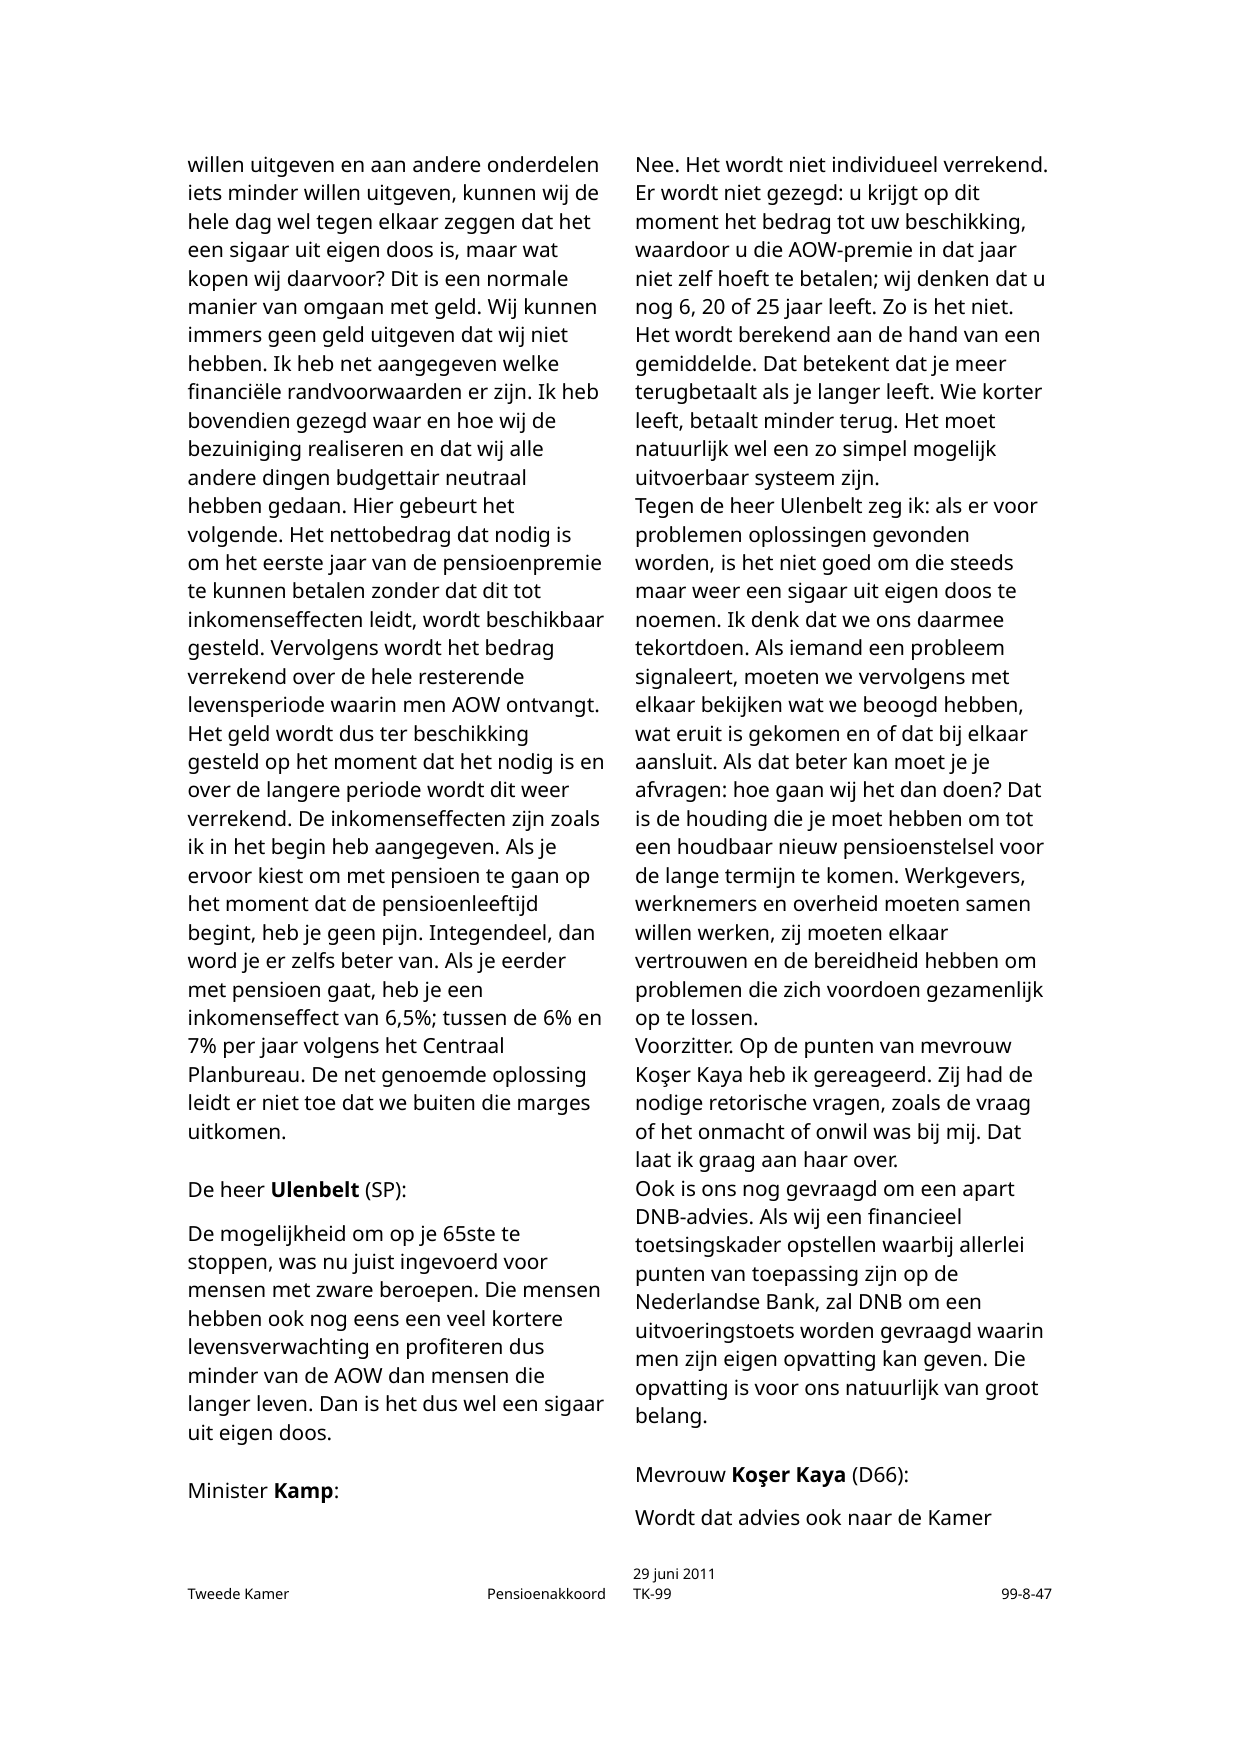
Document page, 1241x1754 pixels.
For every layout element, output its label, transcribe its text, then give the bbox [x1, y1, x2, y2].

text Mevrouw Koşer Kaya (D66): [635, 1460, 1053, 1488]
text Nee. Het wordt niet individueel verrekend. Er wordt niet gezegd: u krijgt op dit moment het bedrag tot uw beschikking, waardoor u die AOW-premie in dat jaar niet zelf hoeft te betalen; wij denken dat u nog 6, 20 of 25 jaar leeft. Zo is het niet. Het wordt berekend aan de hand van een gemiddelde. Dat betekent dat je meer terugbetaalt als je langer leeft. Wie korter leeft, betaalt minder terug. Het moet natuurlijk wel een zo simpel mogelijk uitvoerbaar systeem zijn. [635, 150, 1053, 491]
text De heer Ulenbelt (SP): [187, 1175, 605, 1204]
text Tegen de heer Ulenbelt zeg ik: als er voor problemen oplossingen gevonden worden, is het niet goed om die steeds maar weer een sigaar uit eigen doos te noemen. Ik denk dat we ons daarmee tekortdoen. Als iemand een probleem signaleert, moeten we vervolgens met elkaar bekijken wat we beoogd hebben, wat eruit is gekomen en of dat bij elkaar aansluit. Als dat beter kan moet je je afvragen: hoe gaan wij het dan doen? Dat is de houding die je moet hebben om tot een houdbaar nieuw pensioenstelsel voor de lange termijn te komen. Werkgevers, werknemers en overheid moeten samen willen werken, zij moeten elkaar vertrouwen en de bereidheid hebben om problemen die zich voordoen gezamenlijk op te lossen. [635, 491, 1053, 1032]
text De mogelijkheid om op je 65ste te stoppen, was nu juist ingevoerd voor mensen met zware beroepen. Die mensen hebben ook nog eens een veel kortere levensverwachting en profiteren dus minder van de AOW dan mensen die langer leven. Dan is het dus wel een sigaar uit eigen doos. [187, 1219, 605, 1446]
text willen uitgeven en aan andere onderdelen iets minder willen uitgeven, kunnen wij de hele dag wel tegen elkaar zeggen dat het een sigaar uit eigen doos is, maar wat kopen wij daarvoor? Dit is een normale manier van omgaan met geld. Wij kunnen immers geen geld uitgeven dat wij niet hebben. Ik heb net aangegeven welke financiële randvoorwaarden er zijn. Ik heb bovendien gezegd waar en hoe wij de bezuiniging realiseren en dat wij alle andere dingen budgettair neutraal hebben gedaan. Hier gebeurt het volgende. Het nettobedrag dat nodig is om het eerste jaar van de pensioenpremie te kunnen betalen zonder dat dit tot inkomenseffecten leidt, wordt beschikbaar gesteld. Vervolgens wordt het bedrag verrekend over de hele resterende levensperiode waarin men AOW ontvangt. Het geld wordt dus ter beschikking gesteld op het moment dat het nodig is en over de langere periode wordt dit weer verrekend. De inkomenseffecten zijn zoals ik in het begin heb aangegeven. Als je ervoor kiest om met pensioen te gaan op het moment dat de pensioenleeftijd begint, heb je geen pijn. Integendeel, dan word je er zelfs beter van. Als je eerder met pensioen gaat, heb je een inkomenseffect van 6,5%; tussen de 6% en 7% per jaar volgens het Centraal Planbureau. De net genoemde oplossing leidt er niet toe dat we buiten die marges uitkomen. [187, 150, 605, 1145]
text Voorzitter. Op de punten van mevrouw Koşer Kaya heb ik gereageerd. Zij had de nodige retorische vragen, zoals de vraag of het onmacht of onwil was bij mij. Dat laat ik graag aan haar over. [635, 1032, 1053, 1174]
text Minister Kamp: [187, 1476, 605, 1505]
text Ook is ons nog gevraagd om een apart DNB-advies. Als wij een financieel toetsingskader opstellen waarbij allerlei punten van toepassing zijn op de Nederlandse Bank, zal DNB om een uitvoeringstoets worden gevraagd waarin men zijn eigen opvatting kan geven. Die opvatting is voor ons natuurlijk van groot belang. [635, 1174, 1053, 1430]
text Wordt dat advies ook naar de Kamer [635, 1503, 1053, 1532]
